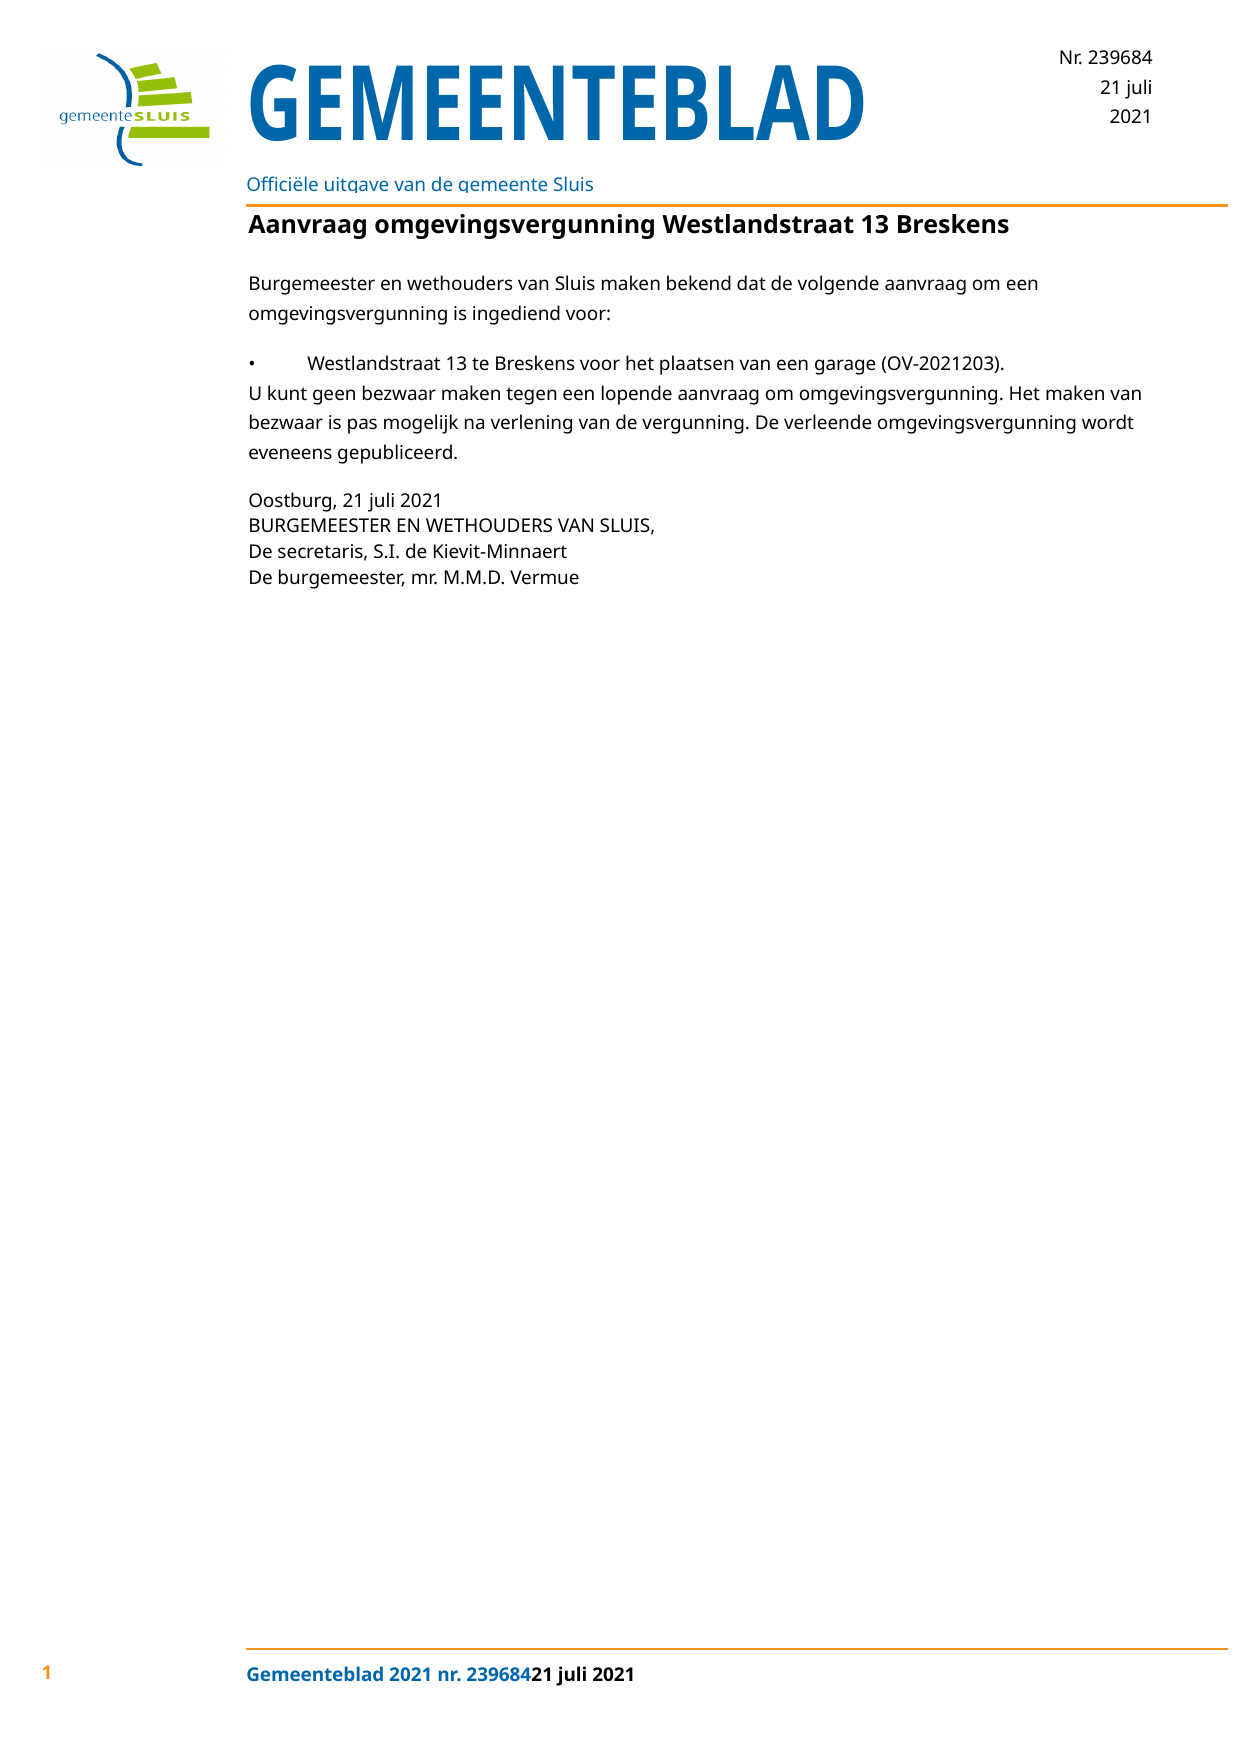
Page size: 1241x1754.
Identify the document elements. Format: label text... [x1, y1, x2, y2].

text Oostburg, 21 juli 2021 [248, 487, 1152, 513]
text BURGEMEESTER EN WETHOUDERS VAN SLUIS, [248, 513, 1152, 538]
list Westlandstraat 13 te Breskens voor het plaatsen van een garage (OV-2021203). [248, 350, 1152, 376]
picture [41, 47, 231, 172]
text Aanvraag omgevingsvergunning Westlandstraat 13 Breskens [248, 207, 1152, 241]
text U kunt geen bezwaar maken tegen een lopende aanvraag om omgevingsvergunning. Het maken van bezwaar is pas mogelijk na verlening van de vergunning. De verleende omgevingsvergunning wordt eveneens gepubliceerd. [248, 380, 1152, 465]
text De secretaris, S.I. de Kievit-Minnaert [248, 538, 1152, 564]
text Burgemeester en wethouders van Sluis maken bekend dat de volgende aanvraag om een omgevingsvergunning is ingediend voor: [248, 270, 1152, 326]
text De burgemeester, mr. M.M.D. Vermue [248, 564, 1152, 590]
